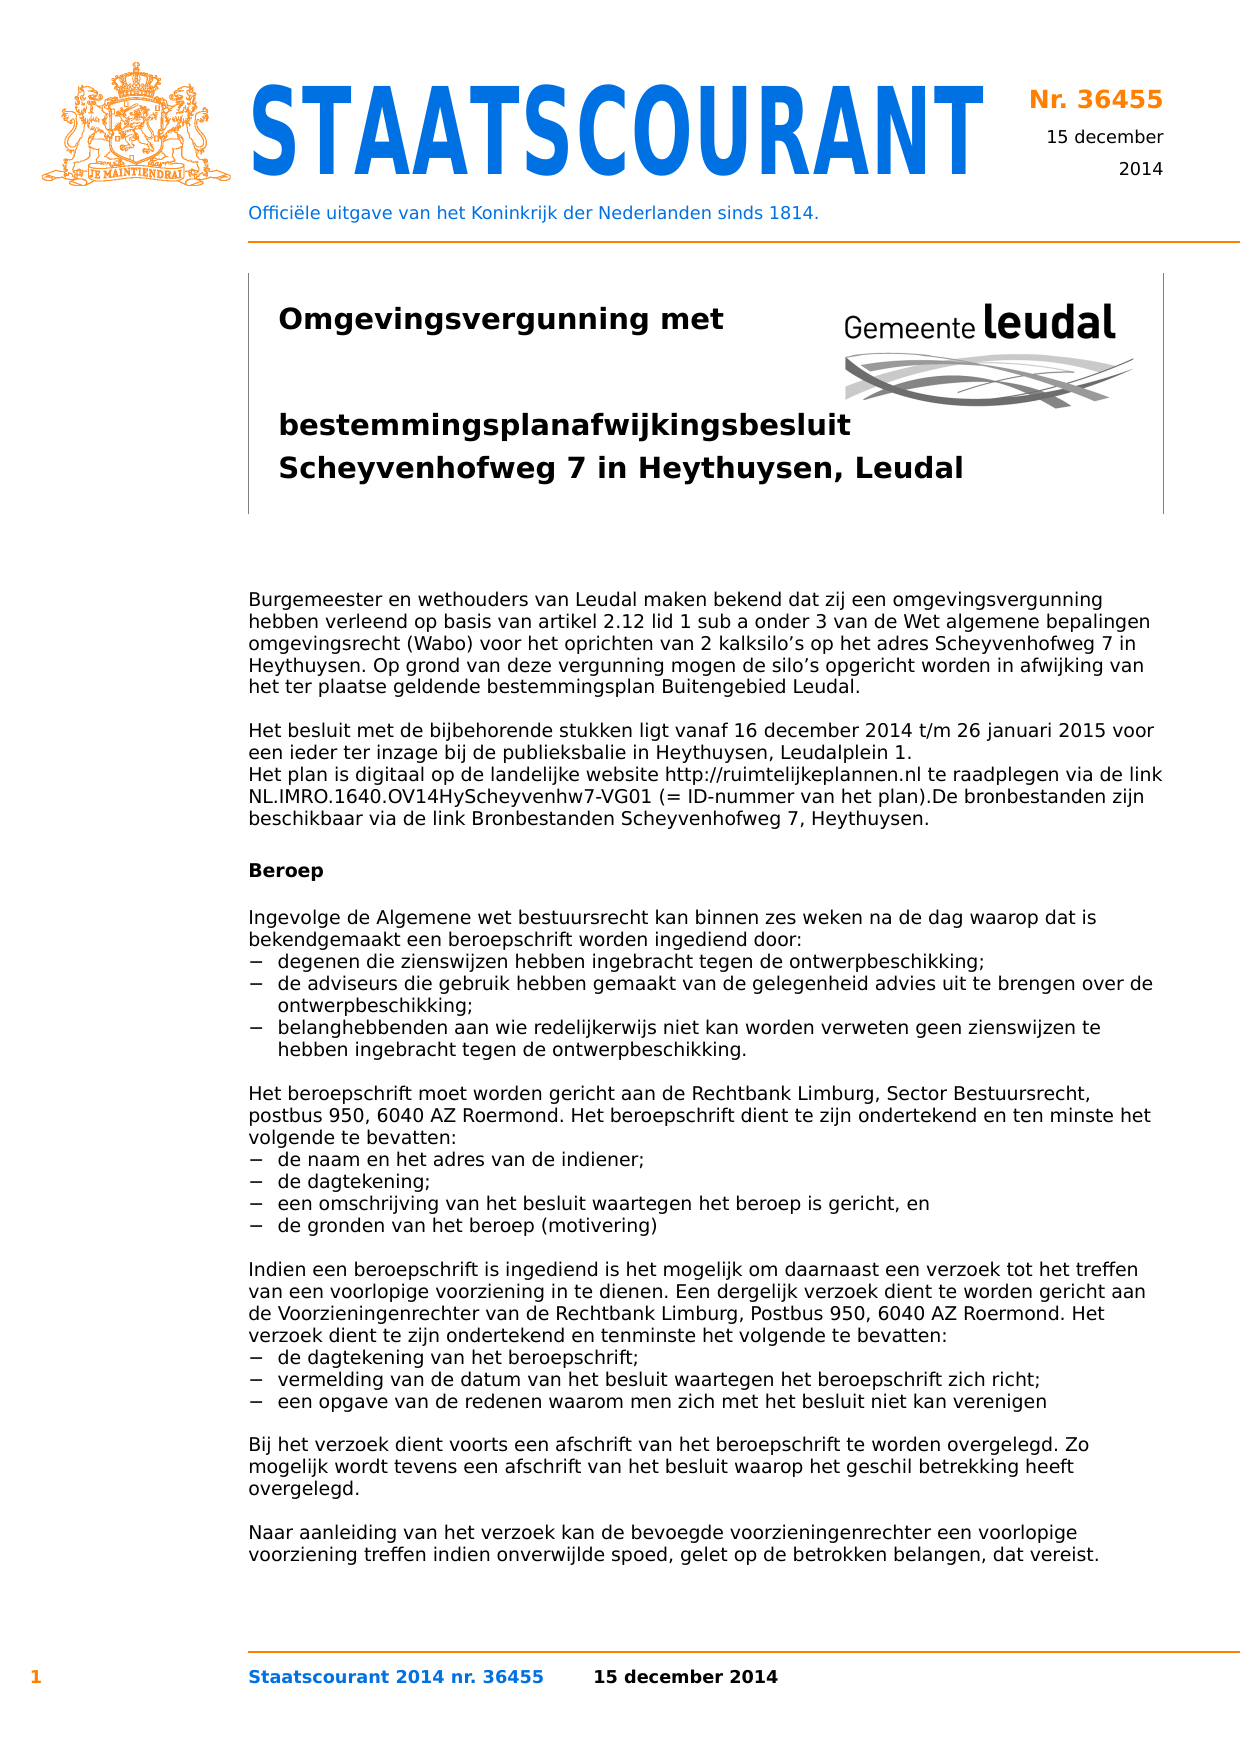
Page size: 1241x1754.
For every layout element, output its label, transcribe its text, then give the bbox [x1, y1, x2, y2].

text − de adviseurs die gebruik hebben gemaakt van de gelegenheid advies uit te brengen over de ontwerpbeschikking; [248, 973, 1163, 1017]
text − degenen die zienswijzen hebben ingebracht tegen de ontwerpbeschikking; [248, 951, 1163, 973]
text Het plan is digitaal op de landelijke website http://ruimtelijkeplannen.nl te raadplegen via de link [248, 764, 1163, 786]
text − de gronden van het beroep (motivering) [248, 1215, 1163, 1237]
picture [844, 302, 1134, 409]
table_cell Officiële uitgave van het Koninkrijk der Nederlanden sinds 1814. [248, 203, 1240, 241]
text Het besluit met de bijbehorende stukken ligt vanaf 16 december 2014 t/m 26 januari 2015 voor een ieder ter inzage bij de publieksbalie in Heythuysen, Leudalplein 1. [248, 720, 1163, 764]
text Burgemeester en wethouders van Leudal maken bekend dat zij een omgevingsvergunning hebben verleend op basis van artikel 2.12 lid 1 sub a onder 3 van de Wet algemene bepalingen omgevingsrecht (Wabo) voor het oprichten van 2 kalksilo’s op het adres Scheyvenhofweg 7 in Heythuysen. Op grond van deze vergunning mogen de silo’s opgericht worden in afwijking van het ter plaatse geldende bestemmingsplan Buitengebied Leudal. [248, 588, 1163, 698]
subtitle Beroep [248, 860, 1163, 882]
text Indien een beroepschrift is ingediend is het mogelijk om daarnaast een verzoek tot het treffen van een voorlopige voorziening in te dienen. Een dergelijk verzoek dient te worden gericht aan de Voorzieningenrechter van de Rechtbank Limburg, Postbus 950, 6040 AZ Roermond. Het verzoek dient te zijn ondertekend en tenminste het volgende te bevatten: [248, 1259, 1163, 1347]
text − een omschrijving van het besluit waartegen het beroep is gericht, en [248, 1193, 1163, 1215]
text Bij het verzoek dient voorts een afschrift van het beroepschrift te worden overgelegd. Zo mogelijk wordt tevens een afschrift van het besluit waarop het geschil betrekking heeft overgelegd. [248, 1434, 1163, 1500]
text Het beroepschrift moet worden gericht aan de Rechtbank Limburg, Sector Bestuursrecht, postbus 950, 6040 AZ Roermond. Het beroepschrift dient te zijn ondertekend en ten minste het volgende te bevatten: [248, 1083, 1163, 1149]
table_cell 15 december [998, 121, 1240, 153]
text Naar aanleiding van het verzoek kan de bevoegde voorzieningenrechter een voorlopige voorziening treffen indien onverwijlde spoed, gelet op de betrokken belangen, dat vereist. [248, 1522, 1163, 1566]
table_header STAATSCOURANT [248, 62, 998, 203]
table_cell 2014 [998, 153, 1240, 203]
text − de dagtekening; [248, 1171, 1163, 1193]
table_header Nr. 36455 [998, 62, 1240, 121]
text − de naam en het adres van de indiener; [248, 1149, 1163, 1171]
text − vermelding van de datum van het besluit waartegen het beroepschrift zich richt; [248, 1368, 1163, 1391]
subtitle Omgevingsvergunning met bestemmingsplanafwijkingsbesluit Scheyvenhofweg 7 in Heythuysen, Leudal [249, 273, 1163, 514]
text NL.IMRO.1640.OV14HyScheyvenhw7-VG01 (= ID-nummer van het plan).De bronbestanden zijn beschikbaar via de link Bronbestanden Scheyvenhofweg 7, Heythuysen. [248, 786, 1163, 830]
text − een opgave van de redenen waarom men zich met het besluit niet kan verenigen [248, 1391, 1163, 1412]
table_header [25, 62, 248, 241]
text Ingevolge de Algemene wet bestuursrecht kan binnen zes weken na de dag waarop dat is bekendgemaakt een beroepschrift worden ingediend door: [248, 907, 1163, 951]
text − belanghebbenden aan wie redelijkerwijs niet kan worden verweten geen zienswijzen te hebben ingebracht tegen de ontwerpbeschikking. [248, 1017, 1163, 1061]
text − de dagtekening van het beroepschrift; [248, 1347, 1163, 1368]
picture [41, 62, 231, 186]
